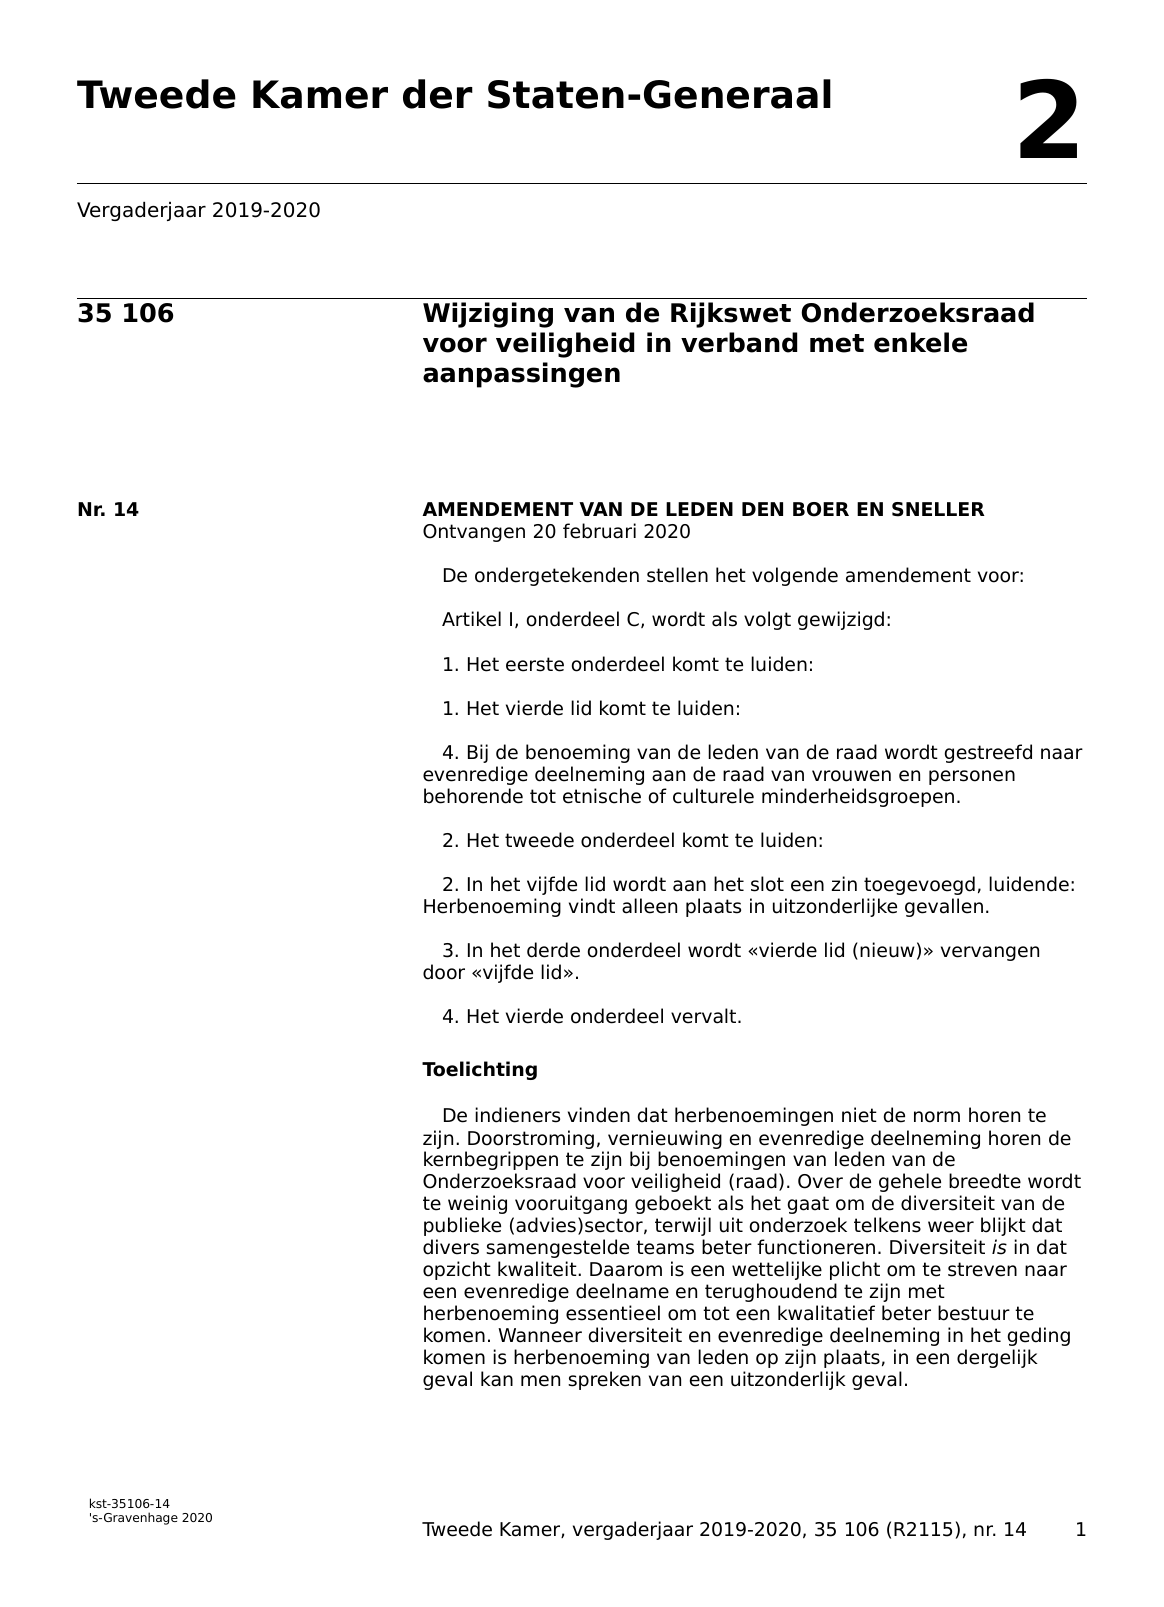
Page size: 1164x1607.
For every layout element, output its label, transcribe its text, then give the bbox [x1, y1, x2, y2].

subtitle Toelichting [422, 1058, 1087, 1080]
text De ondergetekenden stellen het volgende amendement voor: [422, 565, 1087, 587]
text 2. In het vijfde lid wordt aan het slot een zin toegevoegd, luidende: Herbenoeming vindt alleen plaats in uitzonderlijke gevallen. [422, 874, 1087, 918]
text Ontvangen 20 februari 2020 [422, 521, 1087, 543]
text kst-35106-14 [88, 1497, 323, 1511]
text 4. Bij de benoeming van de leden van de raad wordt gestreefd naar evenredige deelneming aan de raad van vrouwen en personen behorende tot etnische of culturele minderheidsgroepen. [422, 742, 1087, 808]
subtitle Nr. 14 AMENDEMENT VAN DE LEDEN DEN BOER EN SNELLER [77, 499, 1087, 521]
text 4. Het vierde onderdeel vervalt. [422, 1006, 1087, 1028]
text 2. Het tweede onderdeel komt te luiden: [422, 830, 1087, 852]
text 's-Gravenhage 2020 [88, 1511, 323, 1525]
text 1. Het eerste onderdeel komt te luiden: [422, 653, 1087, 676]
table_cell Vergaderjaar 2019-2020 [77, 184, 1087, 298]
text 3. In het derde onderdeel wordt «vierde lid (nieuw)» vervangen door «vijfde lid». [422, 940, 1087, 984]
table_header Tweede Kamer der Staten-Generaal [77, 59, 886, 183]
subtitle 35 106 Wijziging van de Rijkswet Onderzoeksraad voor veiligheid in verband met enkele aanpassingen [77, 299, 1087, 388]
table_header 2 [886, 59, 1087, 183]
text De indieners vinden dat herbenoemingen niet de norm horen te zijn. Doorstroming, vernieuwing en evenredige deelneming horen de kernbegrippen te zijn bij benoemingen van leden van de Onderzoeksraad voor veiligheid (raad). Over de gehele breedte wordt te weinig vooruitgang geboekt als het gaat om de diversiteit van de publieke (advies)sector, terwijl uit onderzoek telkens weer blijkt dat divers samengestelde teams beter functioneren. Diversiteit is in dat opzicht kwaliteit. Daarom is een wettelijke plicht om te streven naar een evenredige deelname en terughoudend te zijn met herbenoeming essentieel om tot een kwalitatief beter bestuur te komen. Wanneer diversiteit en evenredige deelneming in het geding komen is herbenoeming van leden op zijn plaats, in een dergelijk geval kan men spreken van een uitzonderlijk geval. [422, 1105, 1087, 1391]
text Artikel I, onderdeel C, wordt als volgt gewijzigd: [422, 609, 1087, 631]
text 1. Het vierde lid komt te luiden: [422, 698, 1087, 720]
